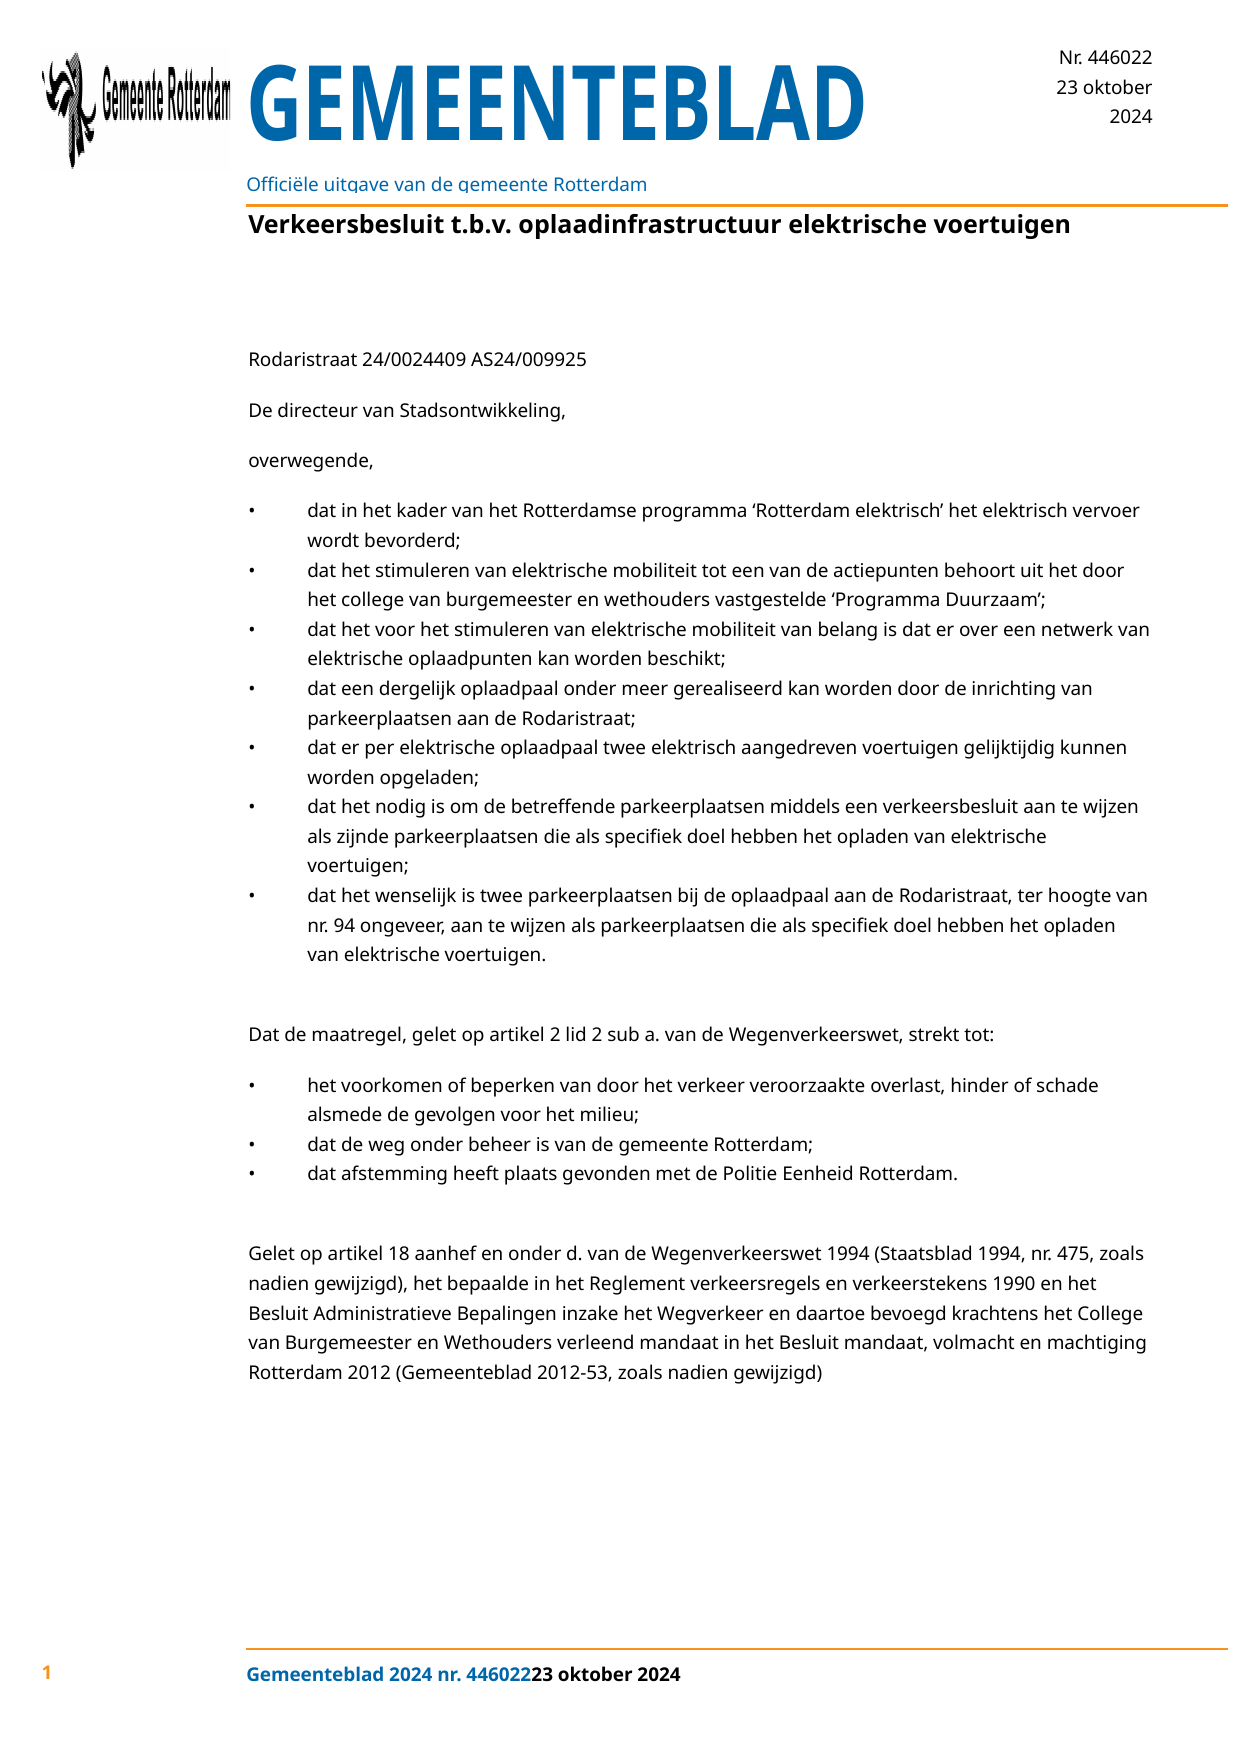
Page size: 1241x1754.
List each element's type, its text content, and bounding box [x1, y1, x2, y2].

list dat het stimuleren van elektrische mobiliteit tot een van de actiepunten behoort uit het door het college van burgemeester en wethouders vastgestelde ‘Programma Duurzaam’; [248, 557, 1152, 612]
list dat afstemming heeft plaats gevonden met de Politie Eenheid Rotterdam. [248, 1161, 1152, 1186]
text overwegende, [248, 447, 1152, 473]
list dat een dergelijk oplaadpaal onder meer gerealiseerd kan worden door de inrichting van parkeerplaatsen aan de Rodaristraat; [248, 675, 1152, 731]
text Gelet op artikel 18 aanhef en onder d. van de Wegenverkeerswet 1994 (Staatsblad 1994, nr. 475, zoals nadien gewijzigd), het bepaalde in het Reglement verkeersregels en verkeerstekens 1990 en het Besluit Administratieve Bepalingen inzake het Wegverkeer en daartoe bevoegd krachtens het College van Burgemeester en Wethouders verleend mandaat in het Besluit mandaat, volmacht en machtiging Rotterdam 2012 (Gemeenteblad 2012-53, zoals nadien gewijzigd) [248, 1241, 1152, 1385]
list dat het voor het stimuleren van elektrische mobiliteit van belang is dat er over een netwerk van elektrische oplaadpunten kan worden beschikt; [248, 616, 1152, 671]
text Verkeersbesluit t.b.v. oplaadinfrastructuur elektrische voertuigen [248, 207, 1152, 241]
list dat de weg onder beheer is van de gemeente Rotterdam; [248, 1131, 1152, 1157]
text De directeur van Stadsontwikkeling, [248, 397, 1152, 423]
list dat in het kader van het Rotterdamse programma ‘Rotterdam elektrisch’ het elektrisch vervoer wordt bevorderd; [248, 498, 1152, 553]
list dat het wenselijk is twee parkeerplaatsen bij de oplaadpaal aan de Rodaristraat, ter hoogte van nr. 94 ongeveer, aan te wijzen als parkeerplaatsen die als specifiek doel hebben het opladen van elektrische voertuigen. [248, 882, 1152, 967]
list dat het nodig is om de betreffende parkeerplaatsen middels een verkeersbesluit aan te wijzen als zijnde parkeerplaatsen die als specifiek doel hebben het opladen van elektrische voertuigen; [248, 793, 1152, 878]
list het voorkomen of beperken van door het verkeer veroorzaakte overlast, hinder of schade alsmede de gevolgen voor het milieu; [248, 1072, 1152, 1127]
text Rodaristraat 24/0024409 AS24/009925 [248, 346, 1152, 372]
list dat er per elektrische oplaadpaal twee elektrisch aangedreven voertuigen gelijktijdig kunnen worden opgeladen; [248, 734, 1152, 790]
text Dat de maatregel, gelet op artikel 2 lid 2 sub a. van de Wegenverkeerswet, strekt tot: [248, 1021, 1152, 1047]
picture [41, 47, 231, 172]
